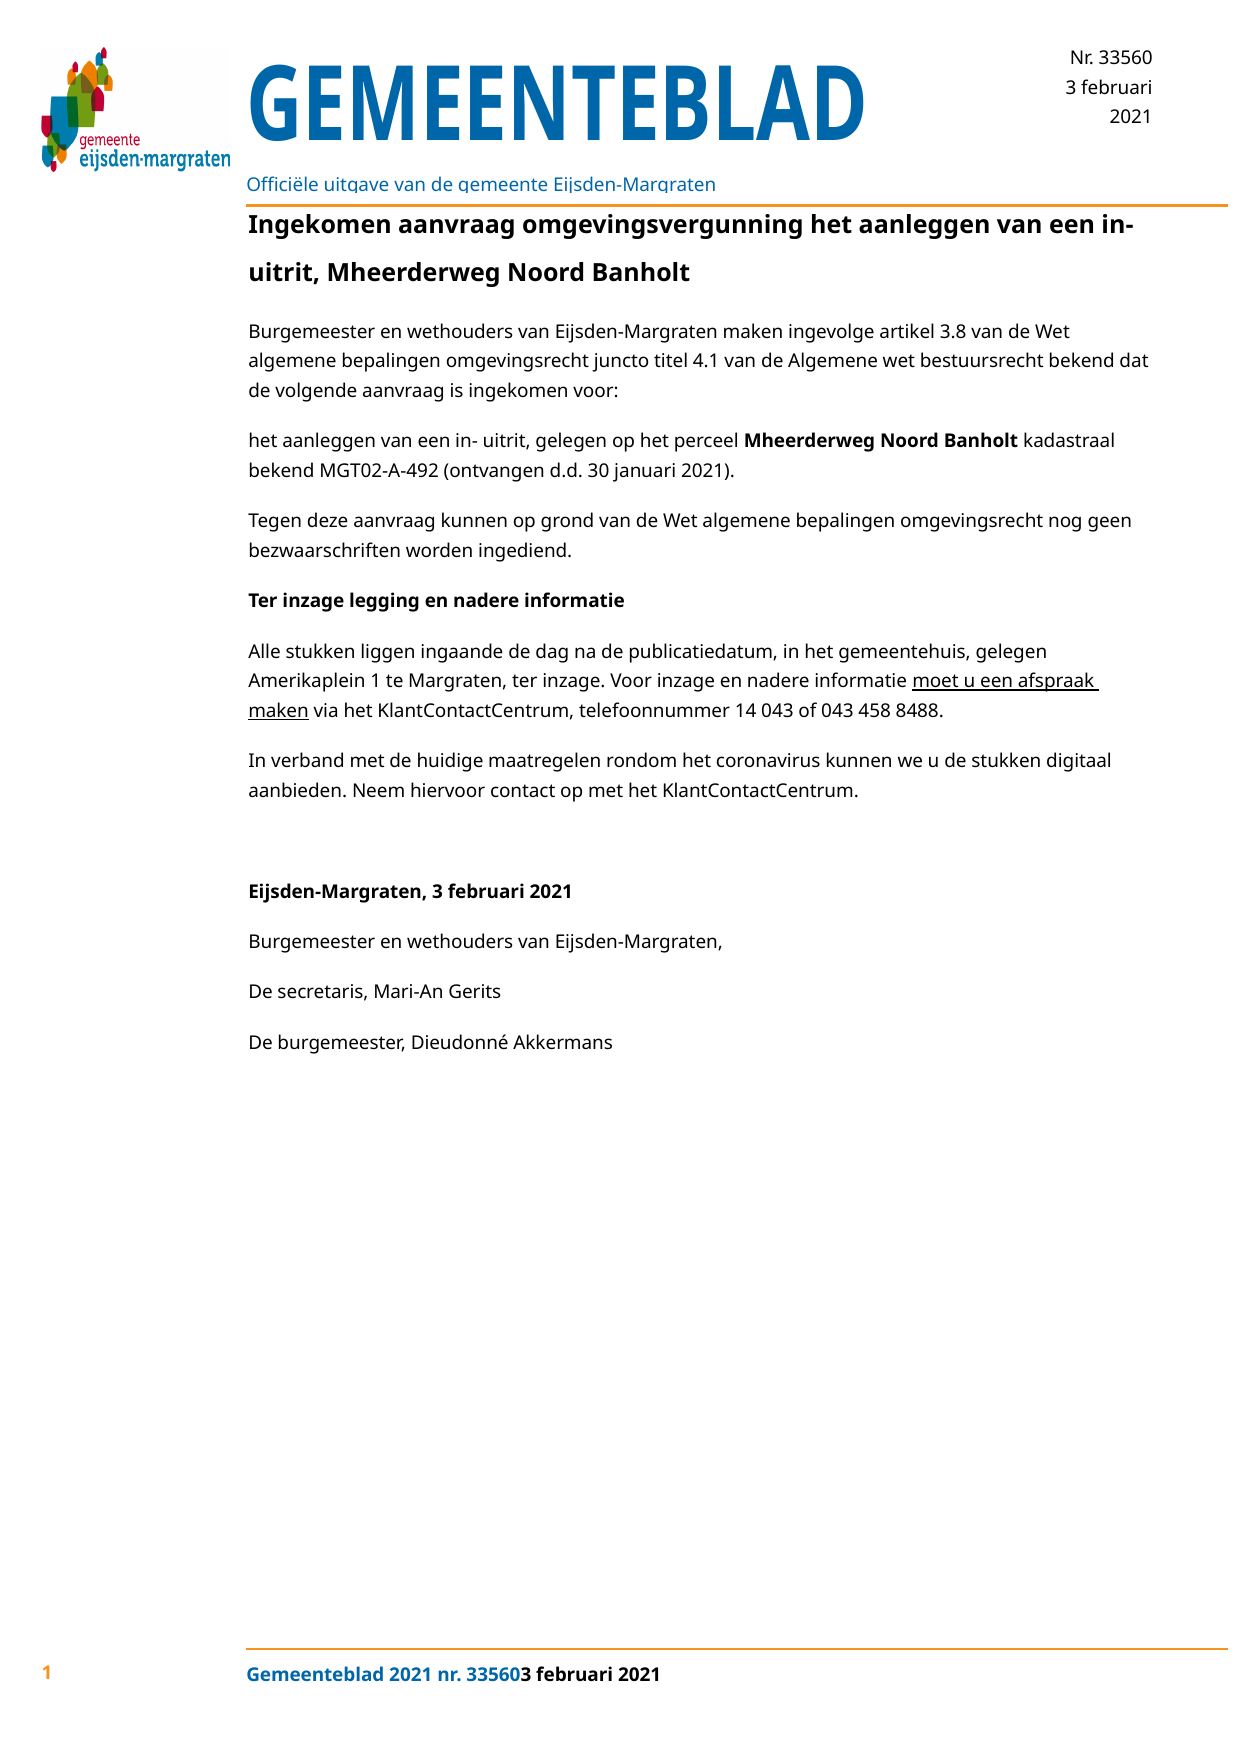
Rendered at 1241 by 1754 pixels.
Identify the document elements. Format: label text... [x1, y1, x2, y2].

text Tegen deze aanvraag kunnen op grond van de Wet algemene bepalingen omgevingsrecht nog geen bezwaarschriften worden ingediend. [248, 507, 1152, 563]
text Eijsden-Margraten, 3 februari 2021 [248, 878, 1152, 904]
text In verband met de huidige maatregelen rondom het coronavirus kunnen we u de stukken digitaal aanbieden. Neem hiervoor contact op met het KlantContactCentrum. [248, 747, 1152, 803]
text De burgemeester, Dieudonné Akkermans [248, 1029, 1152, 1055]
text Ter inzage legging en nadere informatie [248, 587, 1152, 613]
text De secretaris, Mari-An Gerits [248, 979, 1152, 1004]
text Burgemeester en wethouders van Eijsden-Margraten, [248, 928, 1152, 954]
text het aanleggen van een in- uitrit, gelegen op het perceel Mheerderweg Noord Banholt kadastraal bekend MGT02-A-492 (ontvangen d.d. 30 januari 2021). [248, 427, 1152, 483]
picture [41, 47, 231, 172]
text Ingekomen aanvraag omgevingsvergunning het aanleggen van een in- uitrit, Mheerderweg Noord Banholt [248, 207, 1152, 288]
text Burgemeester en wethouders van Eijsden-Margraten maken ingevolge artikel 3.8 van de Wet algemene bepalingen omgevingsrecht juncto titel 4.1 van de Algemene wet bestuursrecht bekend dat de volgende aanvraag is ingekomen voor: [248, 318, 1152, 403]
text Alle stukken liggen ingaande de dag na de publicatiedatum, in het gemeentehuis, gelegen Amerikaplein 1 te Margraten, ter inzage. Voor inzage en nadere informatie moet u een afspraak maken via het KlantContactCentrum, telefoonnummer 14 043 of 043 458 8488. [248, 638, 1152, 723]
